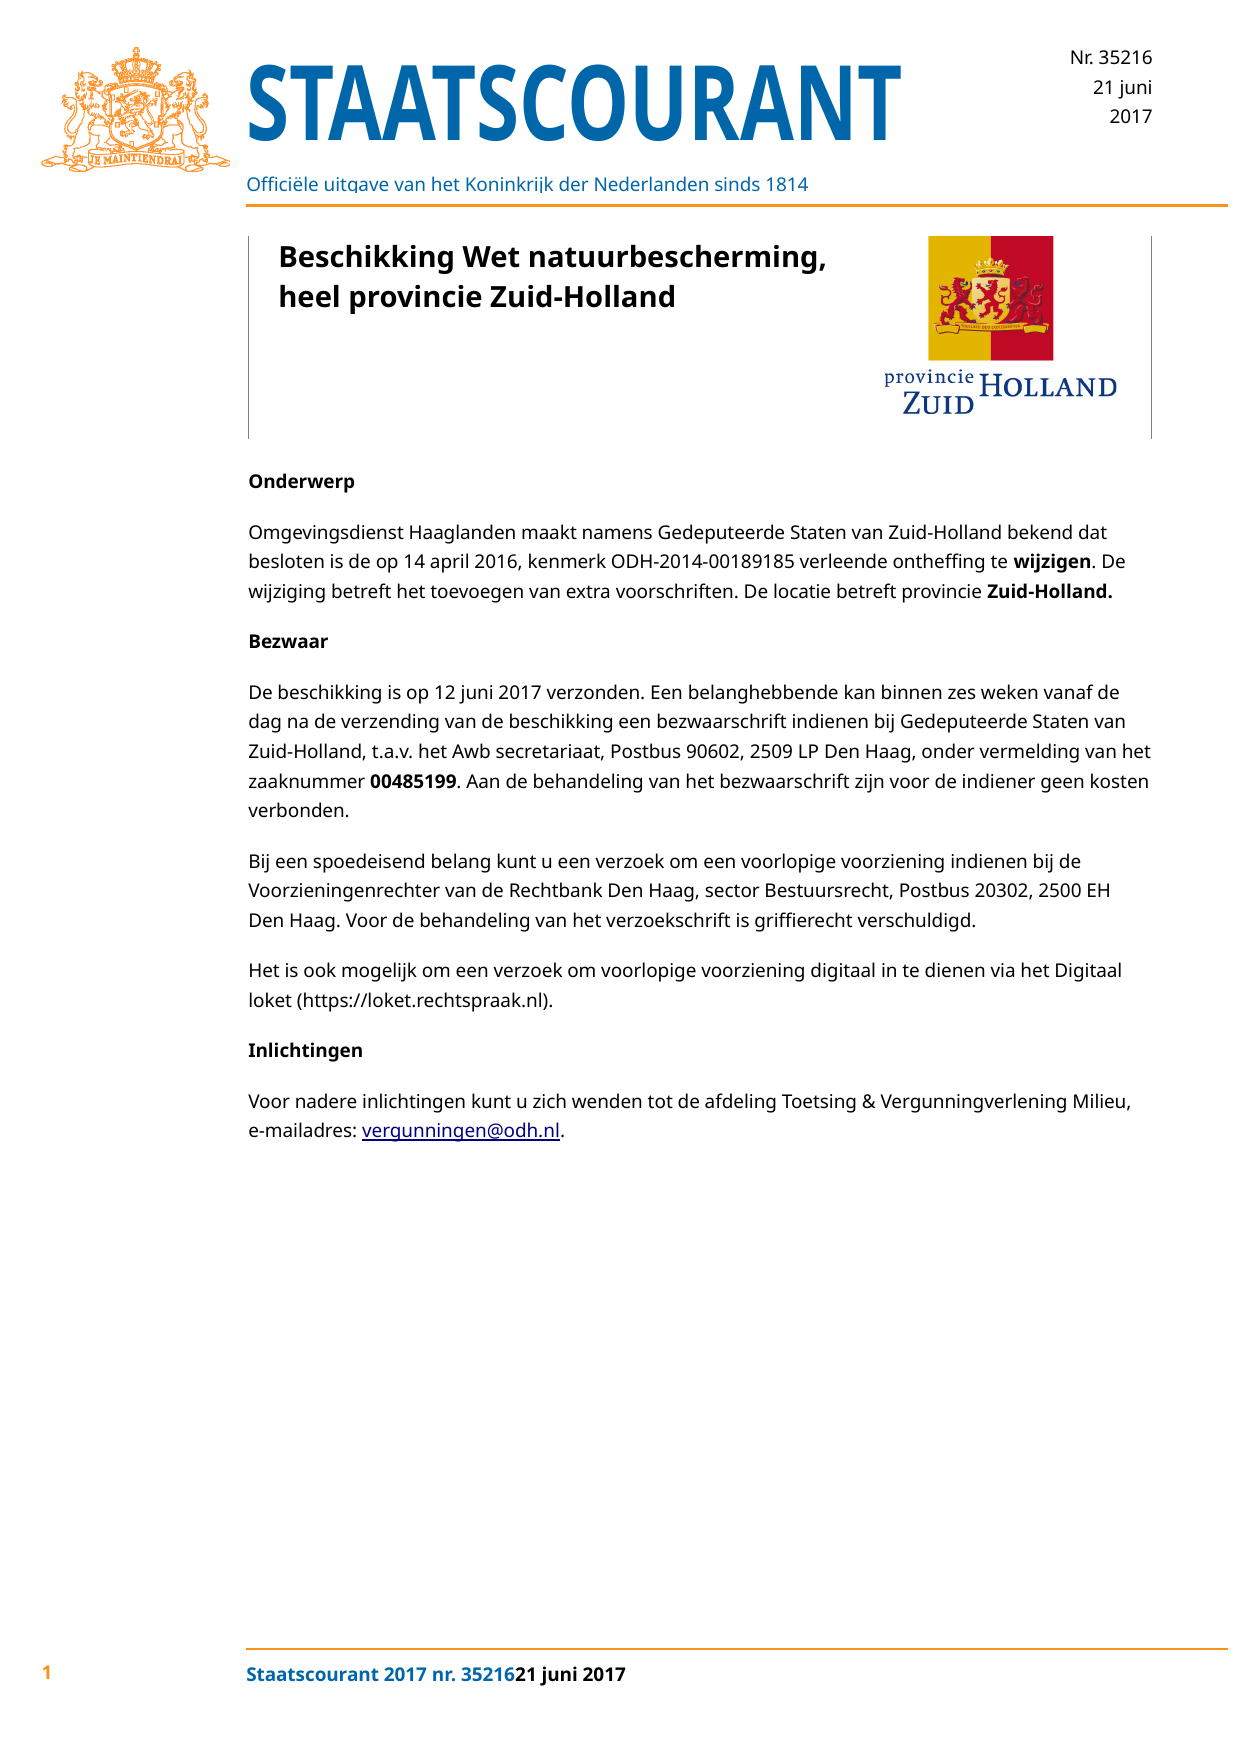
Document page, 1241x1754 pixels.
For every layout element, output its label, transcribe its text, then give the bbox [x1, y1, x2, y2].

text Bij een spoedeisend belang kunt u een verzoek om een voorlopige voorziening indienen bij de Voorzieningenrechter van de Rechtbank Den Haag, sector Bestuursrecht, Postbus 20302, 2500 EH Den Haag. Voor de behandeling van het verzoekschrift is griffierecht verschuldigd. [248, 848, 1152, 933]
table_header [1117, 236, 1151, 413]
table_header [850, 236, 885, 413]
text Bezwaar [248, 629, 1152, 654]
picture [41, 47, 231, 172]
text Onderwerp [248, 469, 1152, 494]
text Voor nadere inlichtingen kunt u zich wenden tot de afdeling Toetsing & Vergunningverlening Milieu, e-mailadres: vergunningen@odh.nl. [248, 1088, 1152, 1143]
text Het is ook mogelijk om een verzoek om voorlopige voorziening digitaal in te dienen via het Digitaal loket (https://loket.rechtspraak.nl). [248, 957, 1152, 1013]
table_header Beschikking Wet natuurbescherming, heel provincie Zuid-Holland [249, 236, 850, 439]
picture [885, 236, 1117, 414]
text De beschikking is op 12 juni 2017 verzonden. Een belanghebbende kan binnen zes weken vanaf de dag na de verzending van de beschikking een bezwaarschrift indienen bij Gedeputeerde Staten van Zuid-Holland, t.a.v. het Awb secretariaat, Postbus 90602, 2509 LP Den Haag, onder vermelding van het zaaknummer 00485199. Aan de behandeling van het bezwaarschrift zijn voor de indiener geen kosten verbonden. [248, 679, 1152, 823]
text Inlichtingen [248, 1037, 1152, 1063]
text Omgevingsdienst Haaglanden maakt namens Gedeputeerde Staten van Zuid-Holland bekend dat besloten is de op 14 april 2016, kenmerk ODH-2014-00189185 verleende ontheffing te wijzigen. De wijziging betreft het toevoegen van extra voorschriften. De locatie betreft provincie Zuid-Holland. [248, 519, 1152, 604]
table_header [850, 414, 1151, 439]
